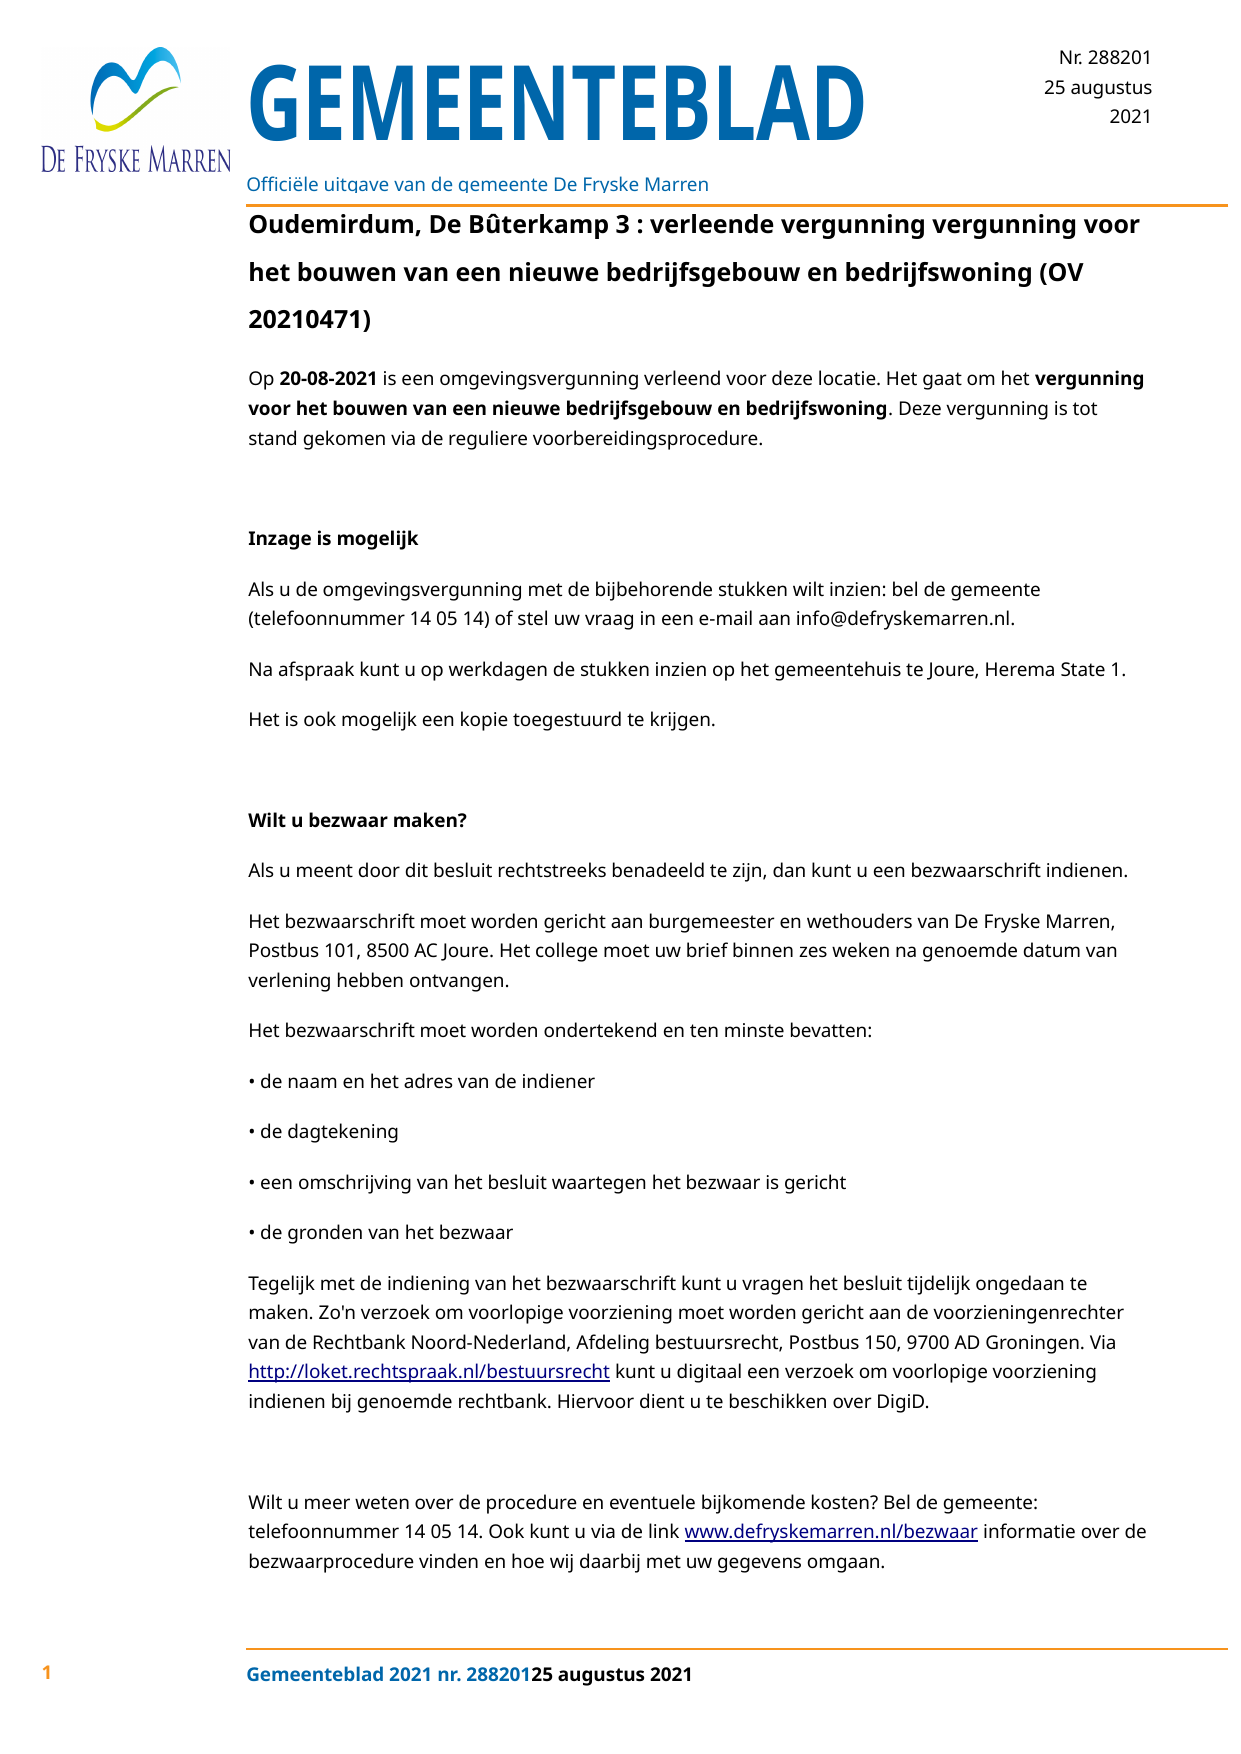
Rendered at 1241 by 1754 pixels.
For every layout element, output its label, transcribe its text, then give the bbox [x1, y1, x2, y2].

text Wilt u meer weten over de procedure en eventuele bijkomende kosten? Bel de gemeente: telefoonnummer 14 05 14. Ook kunt u via de link www.defryskemarren.nl/bezwaar informatie over de bezwaarprocedure vinden en hoe wij daarbij met uw gegevens omgaan. [248, 1489, 1152, 1574]
text Na afspraak kunt u op werkdagen de stukken inzien op het gemeentehuis te Joure, Herema State 1. [248, 656, 1152, 682]
text Als u de omgevingsvergunning met de bijbehorende stukken wilt inzien: bel de gemeente (telefoonnummer 14 05 14) of stel uw vraag in een e-mail aan info@defryskemarren.nl. [248, 576, 1152, 631]
picture [41, 47, 231, 172]
text Wilt u bezwaar maken? [248, 807, 1152, 833]
text • de dagtekening [248, 1118, 1152, 1144]
text Oudemirdum, De Bûterkamp 3 : verleende vergunning vergunning voor het bouwen van een nieuwe bedrijfsgebouw en bedrijfswoning (OV 20210471) [248, 207, 1152, 336]
text • de naam en het adres van de indiener [248, 1068, 1152, 1094]
text Het bezwaarschrift moet worden gericht aan burgemeester en wethouders van De Fryske Marren, Postbus 101, 8500 AC Joure. Het college moet uw brief binnen zes weken na genoemde datum van verlening hebben ontvangen. [248, 908, 1152, 993]
text Als u meent door dit besluit rechtstreeks benadeeld te zijn, dan kunt u een bezwaarschrift indienen. [248, 858, 1152, 883]
text Het is ook mogelijk een kopie toegestuurd te krijgen. [248, 706, 1152, 732]
text Op 20-08-2021 is een omgevingsvergunning verleend voor deze locatie. Het gaat om het vergunning voor het bouwen van een nieuwe bedrijfsgebouw en bedrijfswoning. Deze vergunning is tot stand gekomen via de reguliere voorbereidingsprocedure. [248, 366, 1152, 450]
text • de gronden van het bezwaar [248, 1219, 1152, 1245]
text • een omschrijving van het besluit waartegen het bezwaar is gericht [248, 1169, 1152, 1194]
text Het bezwaarschrift moet worden ondertekend en ten minste bevatten: [248, 1018, 1152, 1043]
text Tegelijk met de indiening van het bezwaarschrift kunt u vragen het besluit tijdelijk ongedaan te maken. Zo'n verzoek om voorlopige voorziening moet worden gericht aan de voorzieningenrechter van de Rechtbank Noord-Nederland, Afdeling bestuursrecht, Postbus 150, 9700 AD Groningen. Via http://loket.rechtspraak.nl/bestuursrecht kunt u digitaal een verzoek om voorlopige voorziening indienen bij genoemde rechtbank. Hiervoor dient u te beschikken over DigiD. [248, 1270, 1152, 1414]
text Inzage is mogelijk [248, 526, 1152, 551]
